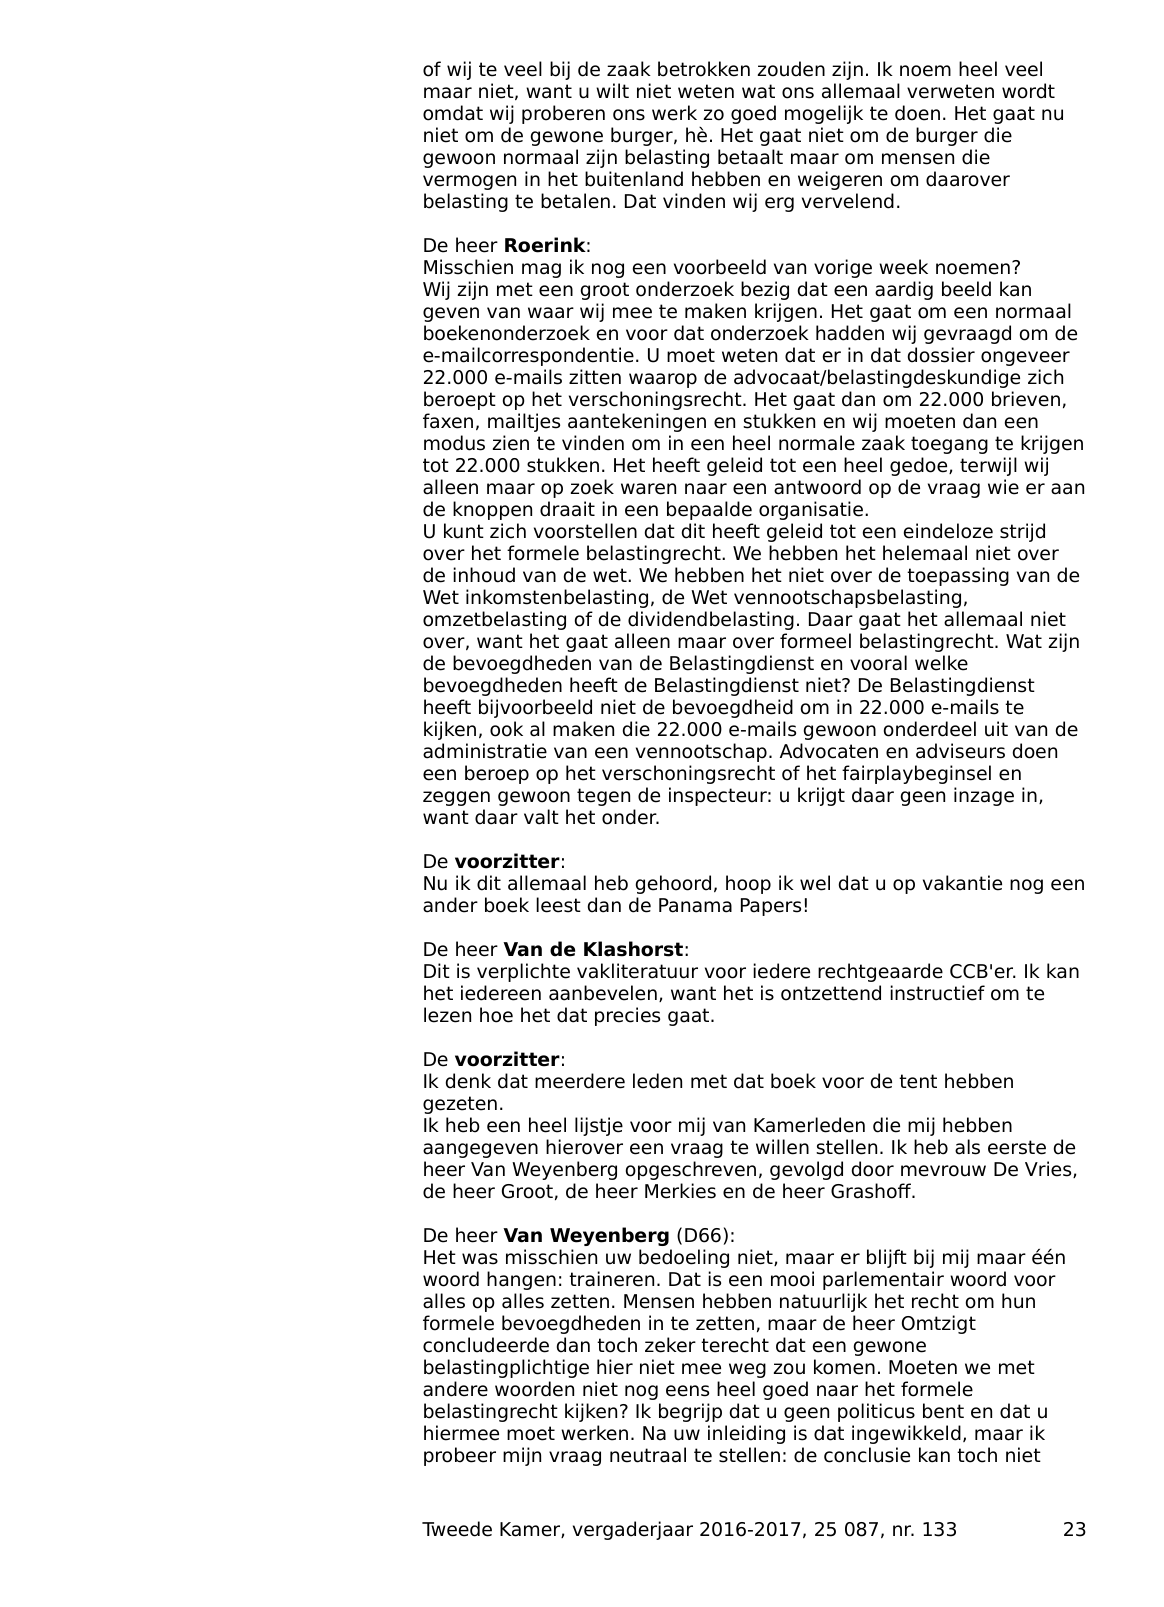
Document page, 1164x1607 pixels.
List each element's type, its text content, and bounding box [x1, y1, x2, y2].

text De heer Van Weyenberg (D66): [422, 1225, 1087, 1247]
text Ik denk dat meerdere leden met dat boek voor de tent hebben gezeten. [422, 1071, 1087, 1115]
text Ik heb een heel lijstje voor mij van Kamerleden die mij hebben aangegeven hierover een vraag te willen stellen. Ik heb als eerste de heer Van Weyenberg opgeschreven, gevolgd door mevrouw De Vries, de heer Groot, de heer Merkies en de heer Grashoff. [422, 1115, 1087, 1203]
text of wij te veel bij de zaak betrokken zouden zijn. Ik noem heel veel maar niet, want u wilt niet weten wat ons allemaal verweten wordt omdat wij proberen ons werk zo goed mogelijk te doen. Het gaat nu niet om de gewone burger, hè. Het gaat niet om de burger die gewoon normaal zijn belasting betaalt maar om mensen die vermogen in het buitenland hebben en weigeren om daarover belasting te betalen. Dat vinden wij erg vervelend. [422, 59, 1087, 213]
text Het was misschien uw bedoeling niet, maar er blijft bij mij maar één woord hangen: traineren. Dat is een mooi parlementair woord voor alles op alles zetten. Mensen hebben natuurlijk het recht om hun formele bevoegdheden in te zetten, maar de heer Omtzigt concludeerde dan toch zeker terecht dat een gewone belastingplichtige hier niet mee weg zou komen. Moeten we met andere woorden niet nog eens heel goed naar het formele belastingrecht kijken? Ik begrijp dat u geen politicus bent en dat u hiermee moet werken. Na uw inleiding is dat ingewikkeld, maar ik probeer mijn vraag neutraal te stellen: de conclusie kan toch niet [422, 1247, 1087, 1467]
text Wij zijn met een groot onderzoek bezig dat een aardig beeld kan geven van waar wij mee te maken krijgen. Het gaat om een normaal boekenonderzoek en voor dat onderzoek hadden wij gevraagd om de e-mailcorrespondentie. U moet weten dat er in dat dossier ongeveer 22.000 e-mails zitten waarop de advocaat/belastingdeskundige zich beroept op het verschoningsrecht. Het gaat dan om 22.000 brieven, faxen, mailtjes aantekeningen en stukken en wij moeten dan een modus zien te vinden om in een heel normale zaak toegang te krijgen tot 22.000 stukken. Het heeft geleid tot een heel gedoe, terwijl wij alleen maar op zoek waren naar een antwoord op de vraag wie er aan de knoppen draait in een bepaalde organisatie. [422, 279, 1087, 521]
text De heer Roerink: [422, 235, 1087, 257]
text Misschien mag ik nog een voorbeeld van vorige week noemen? [422, 257, 1087, 279]
text De heer Van de Klashorst: [422, 939, 1087, 961]
text De voorzitter: [422, 851, 1087, 873]
text U kunt zich voorstellen dat dit heeft geleid tot een eindeloze strijd over het formele belastingrecht. We hebben het helemaal niet over de inhoud van de wet. We hebben het niet over de toepassing van de Wet inkomstenbelasting, de Wet vennootschapsbelasting, omzetbelasting of de dividendbelasting. Daar gaat het allemaal niet over, want het gaat alleen maar over formeel belastingrecht. Wat zijn de bevoegdheden van de Belastingdienst en vooral welke bevoegdheden heeft de Belastingdienst niet? De Belastingdienst heeft bijvoorbeeld niet de bevoegdheid om in 22.000 e-mails te kijken, ook al maken die 22.000 e-mails gewoon onderdeel uit van de administratie van een vennootschap. Advocaten en adviseurs doen een beroep op het verschoningsrecht of het fairplaybeginsel en zeggen gewoon tegen de inspecteur: u krijgt daar geen inzage in, want daar valt het onder. [422, 521, 1087, 828]
text De voorzitter: [422, 1049, 1087, 1071]
text Nu ik dit allemaal heb gehoord, hoop ik wel dat u op vakantie nog een ander boek leest dan de Panama Papers! [422, 873, 1087, 917]
text Dit is verplichte vakliteratuur voor iedere rechtgeaarde CCB'er. Ik kan het iedereen aanbevelen, want het is ontzettend instructief om te lezen hoe het dat precies gaat. [422, 961, 1087, 1027]
